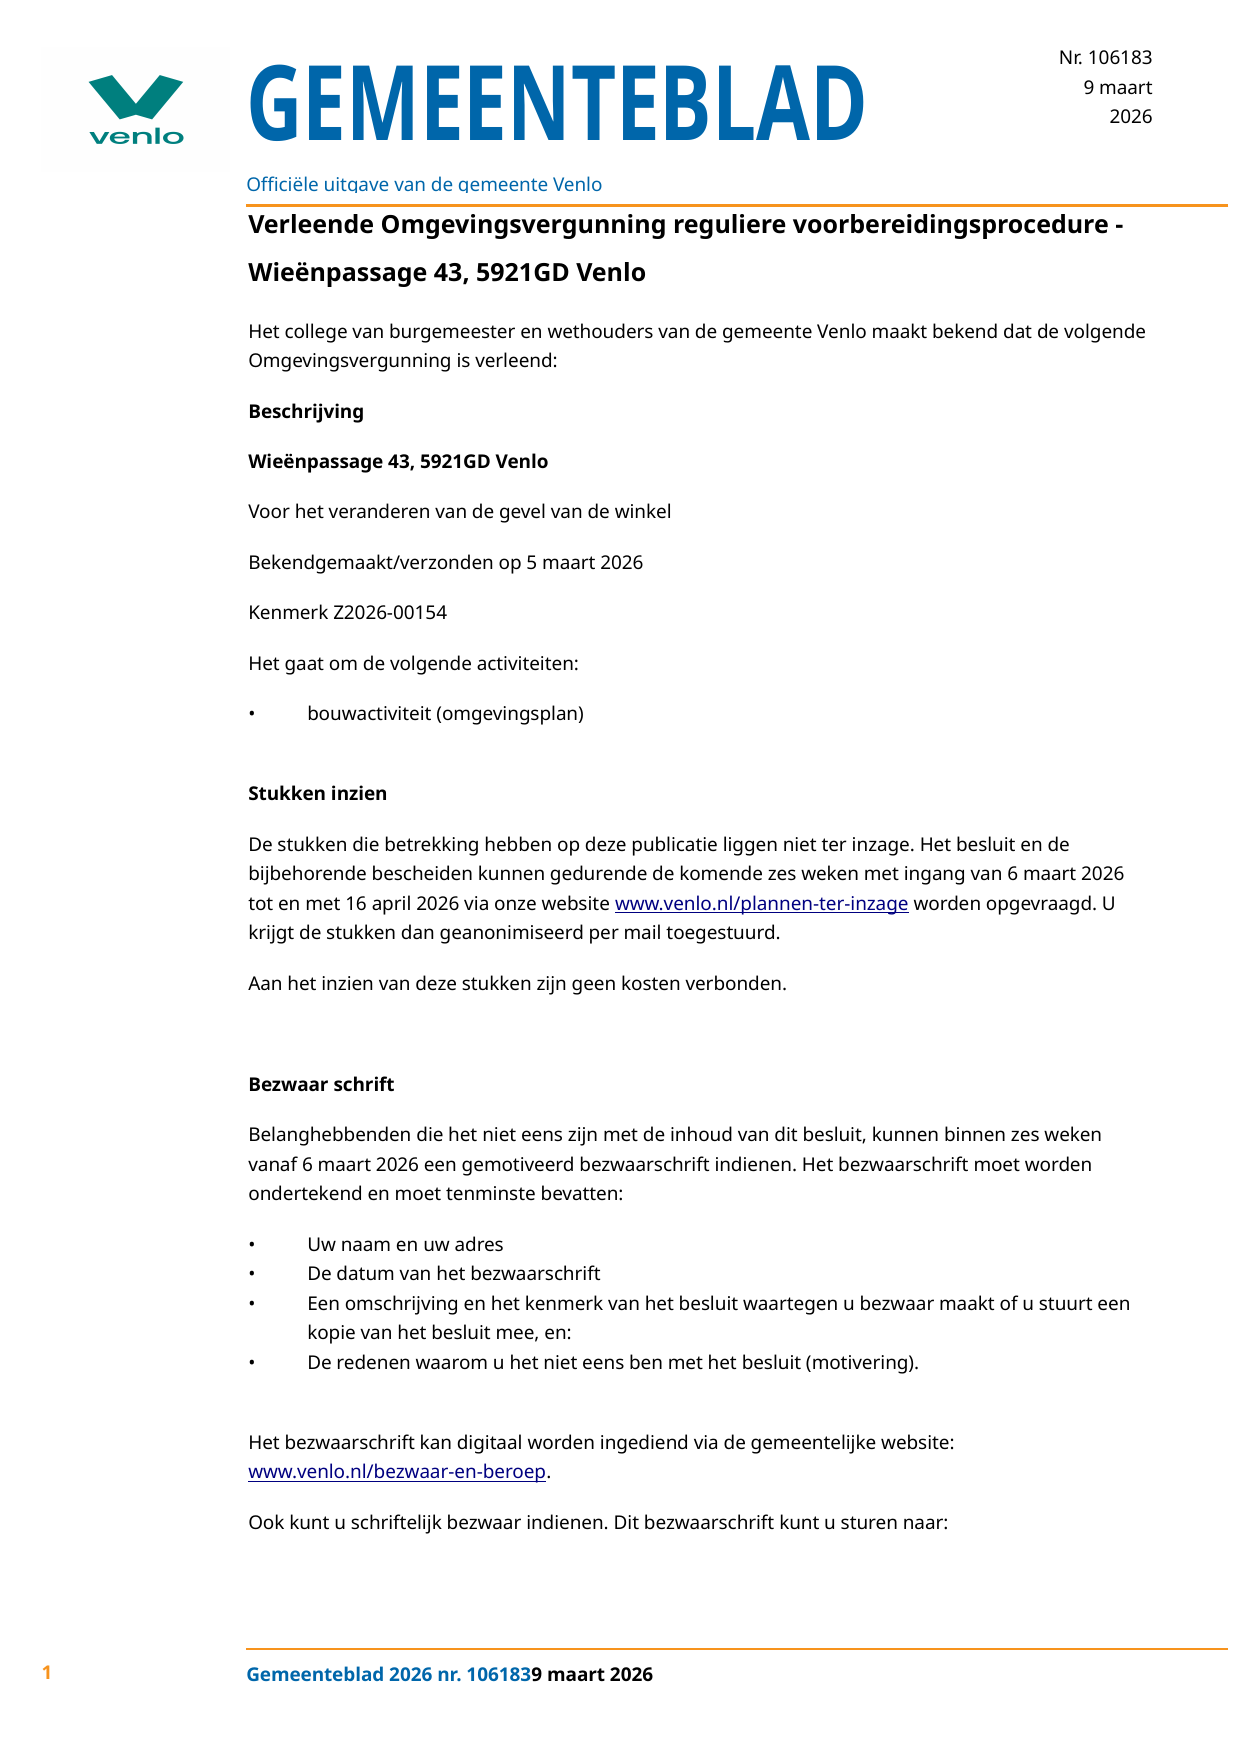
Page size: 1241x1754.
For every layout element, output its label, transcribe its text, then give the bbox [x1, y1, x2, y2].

text Het college van burgemeester en wethouders van de gemeente Venlo maakt bekend dat de volgende Omgevingsvergunning is verleend: [248, 318, 1152, 373]
text Het bezwaarschrift kan digitaal worden ingediend via de gemeentelijke website: www.venlo.nl/bezwaar-en-beroep. [248, 1429, 1152, 1484]
text Ook kunt u schriftelijk bezwaar indienen. Dit bezwaarschrift kunt u sturen naar: [248, 1509, 1152, 1535]
list bouwactiviteit (omgevingsplan) [248, 700, 1152, 726]
text Beschrijving [248, 398, 1152, 424]
text Kenmerk Z2026-00154 [248, 599, 1152, 625]
text Verleende Omgevingsvergunning reguliere voorbereidingsprocedure - Wieënpassage 43, 5921GD Venlo [248, 207, 1152, 288]
text Het gaat om de volgende activiteiten: [248, 650, 1152, 676]
list Uw naam en uw adres [248, 1231, 1152, 1257]
text Voor het veranderen van de gevel van de winkel [248, 499, 1152, 524]
text De stukken die betrekking hebben op deze publicatie liggen niet ter inzage. Het besluit en de bijbehorende bescheiden kunnen gedurende de komende zes weken met ingang van 6 maart 2026 tot en met 16 april 2026 via onze website www.venlo.nl/plannen-ter-inzage worden opgevraagd. U krijgt de stukken dan geanonimiseerd per mail toegestuurd. [248, 831, 1152, 945]
text Bekendgemaakt/verzonden op 5 maart 2026 [248, 549, 1152, 575]
list De datum van het bezwaarschrift [248, 1260, 1152, 1286]
text Aan het inzien van deze stukken zijn geen kosten verbonden. [248, 970, 1152, 996]
text Stukken inzien [248, 780, 1152, 806]
list De redenen waarom u het niet eens ben met het besluit (motivering). [248, 1349, 1152, 1375]
text Belanghebbenden die het niet eens zijn met de inhoud van dit besluit, kunnen binnen zes weken vanaf 6 maart 2026 een gemotiveerd bezwaarschrift indienen. Het bezwaarschrift moet worden ondertekend en moet tenminste bevatten: [248, 1121, 1152, 1206]
text Wieënpassage 43, 5921GD Venlo [248, 448, 1152, 474]
list Een omschrijving en het kenmerk van het besluit waartegen u bezwaar maakt of u stuurt een kopie van het besluit mee, en: [248, 1290, 1152, 1345]
picture [41, 47, 231, 172]
text Bezwaar schrift [248, 1071, 1152, 1097]
